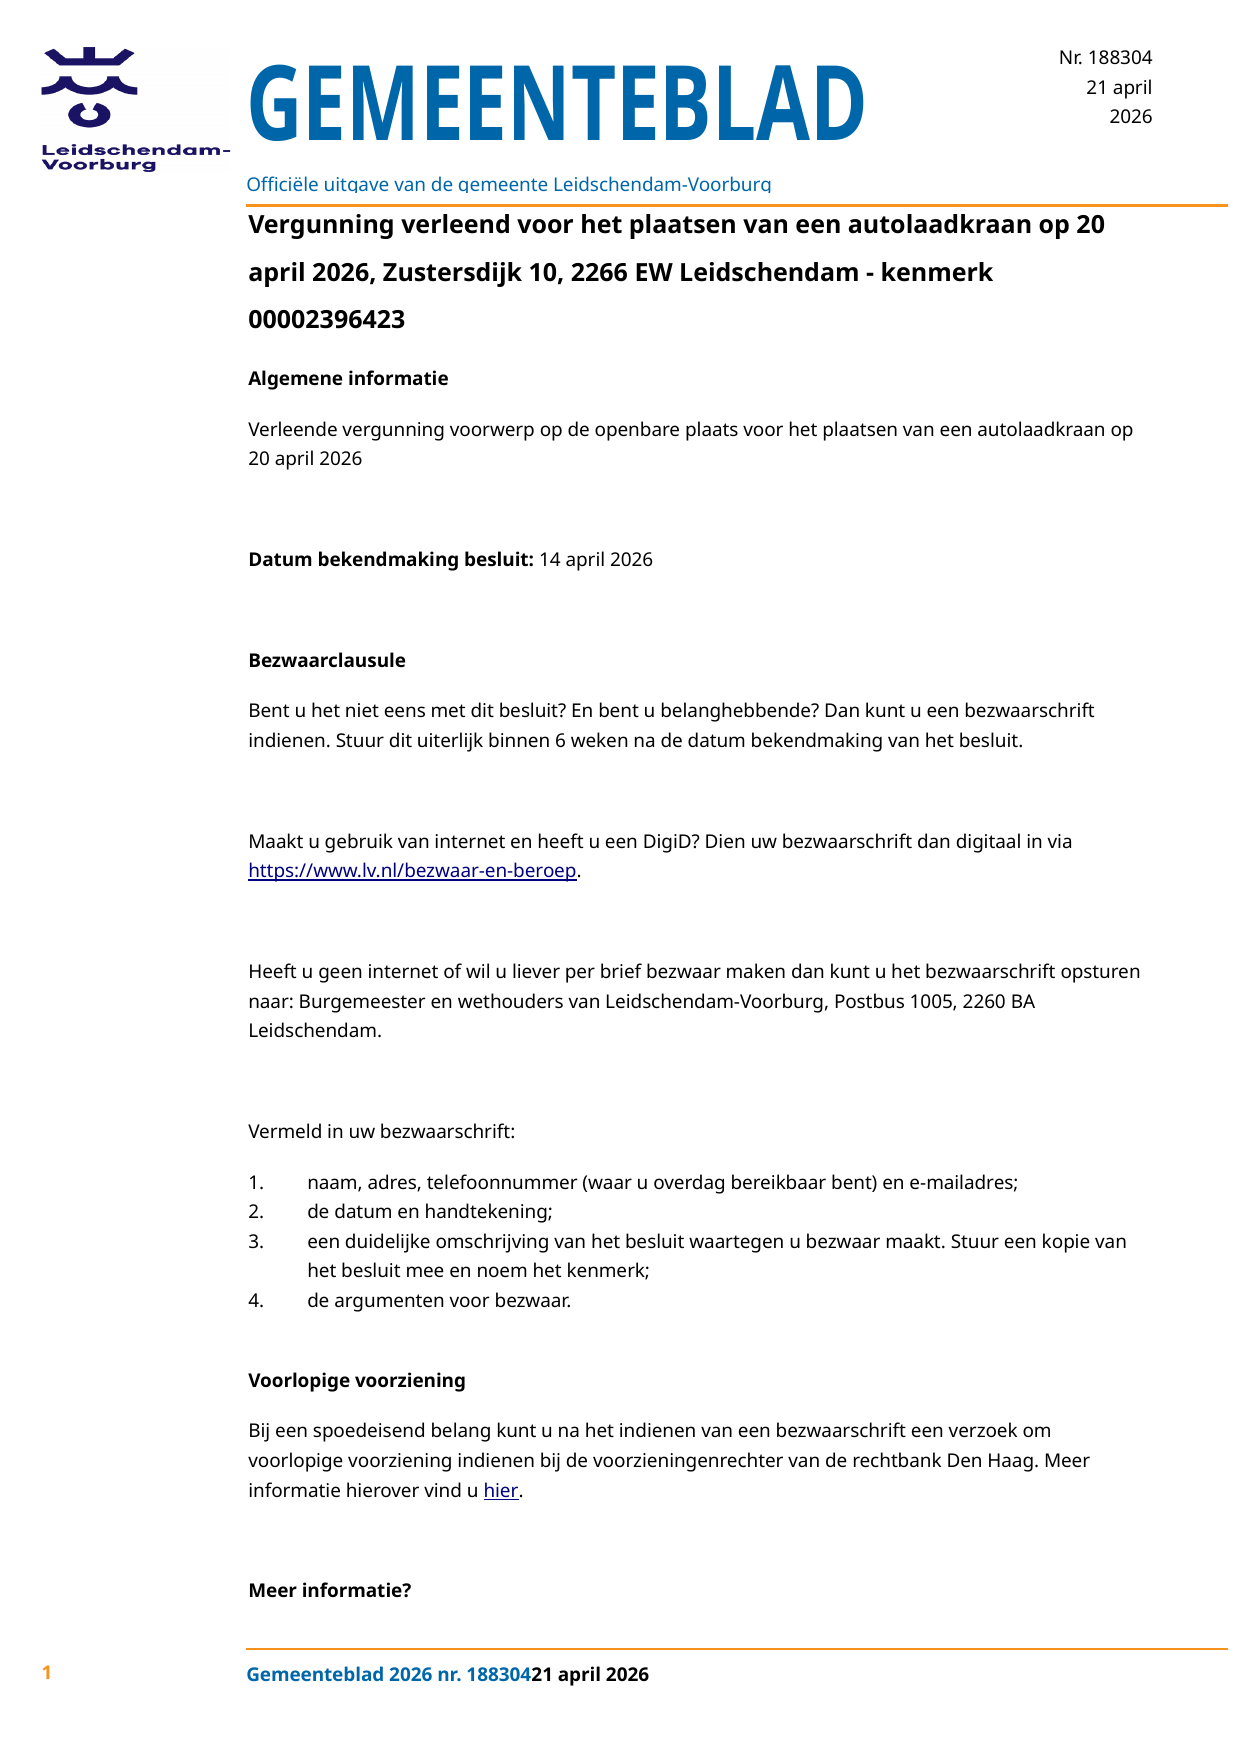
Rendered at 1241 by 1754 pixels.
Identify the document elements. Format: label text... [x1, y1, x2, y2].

text Voorlopige voorziening [248, 1367, 1152, 1393]
list een duidelijke omschrijving van het besluit waartegen u bezwaar maakt. Stuur een kopie van het besluit mee en noem het kenmerk; [248, 1228, 1152, 1283]
text Heeft u geen internet of wil u liever per brief bezwaar maken dan kunt u het bezwaarschrift opsturen naar: Burgemeester en wethouders van Leidschendam-Voorburg, Postbus 1005, 2260 BA Leidschendam. [248, 958, 1152, 1043]
text Vermeld in uw bezwaarschrift: [248, 1118, 1152, 1144]
list de argumenten voor bezwaar. [248, 1287, 1152, 1313]
text Verleende vergunning voorwerp op de openbare plaats voor het plaatsen van een autolaadkraan op 20 april 2026 [248, 416, 1152, 471]
text Vergunning verleend voor het plaatsen van een autolaadkraan op 20 april 2026, Zustersdijk 10, 2266 EW Leidschendam - kenmerk 00002396423 [248, 207, 1152, 336]
list de datum en handtekening; [248, 1198, 1152, 1224]
text Bij een spoedeisend belang kunt u na het indienen van een bezwaarschrift een verzoek om voorlopige voorziening indienen bij de voorzieningenrechter van de rechtbank Den Haag. Meer informatie hierover vind u hier. [248, 1418, 1152, 1502]
text Bent u het niet eens met dit besluit? En bent u belanghebbende? Dan kunt u een bezwaarschrift indienen. Stuur dit uiterlijk binnen 6 weken na de datum bekendmaking van het besluit. [248, 698, 1152, 753]
list naam, adres, telefoonnummer (waar u overdag bereikbaar bent) en e-mailadres; [248, 1169, 1152, 1194]
text Datum bekendmaking besluit: 14 april 2026 [248, 546, 1152, 572]
text Meer informatie? [248, 1578, 1152, 1603]
picture [41, 47, 231, 172]
text Bezwaarclausule [248, 647, 1152, 673]
text Algemene informatie [248, 366, 1152, 391]
text Maakt u gebruik van internet en heeft u een DigiD? Dien uw bezwaarschrift dan digitaal in via https://www.lv.nl/bezwaar-en-beroep. [248, 828, 1152, 883]
